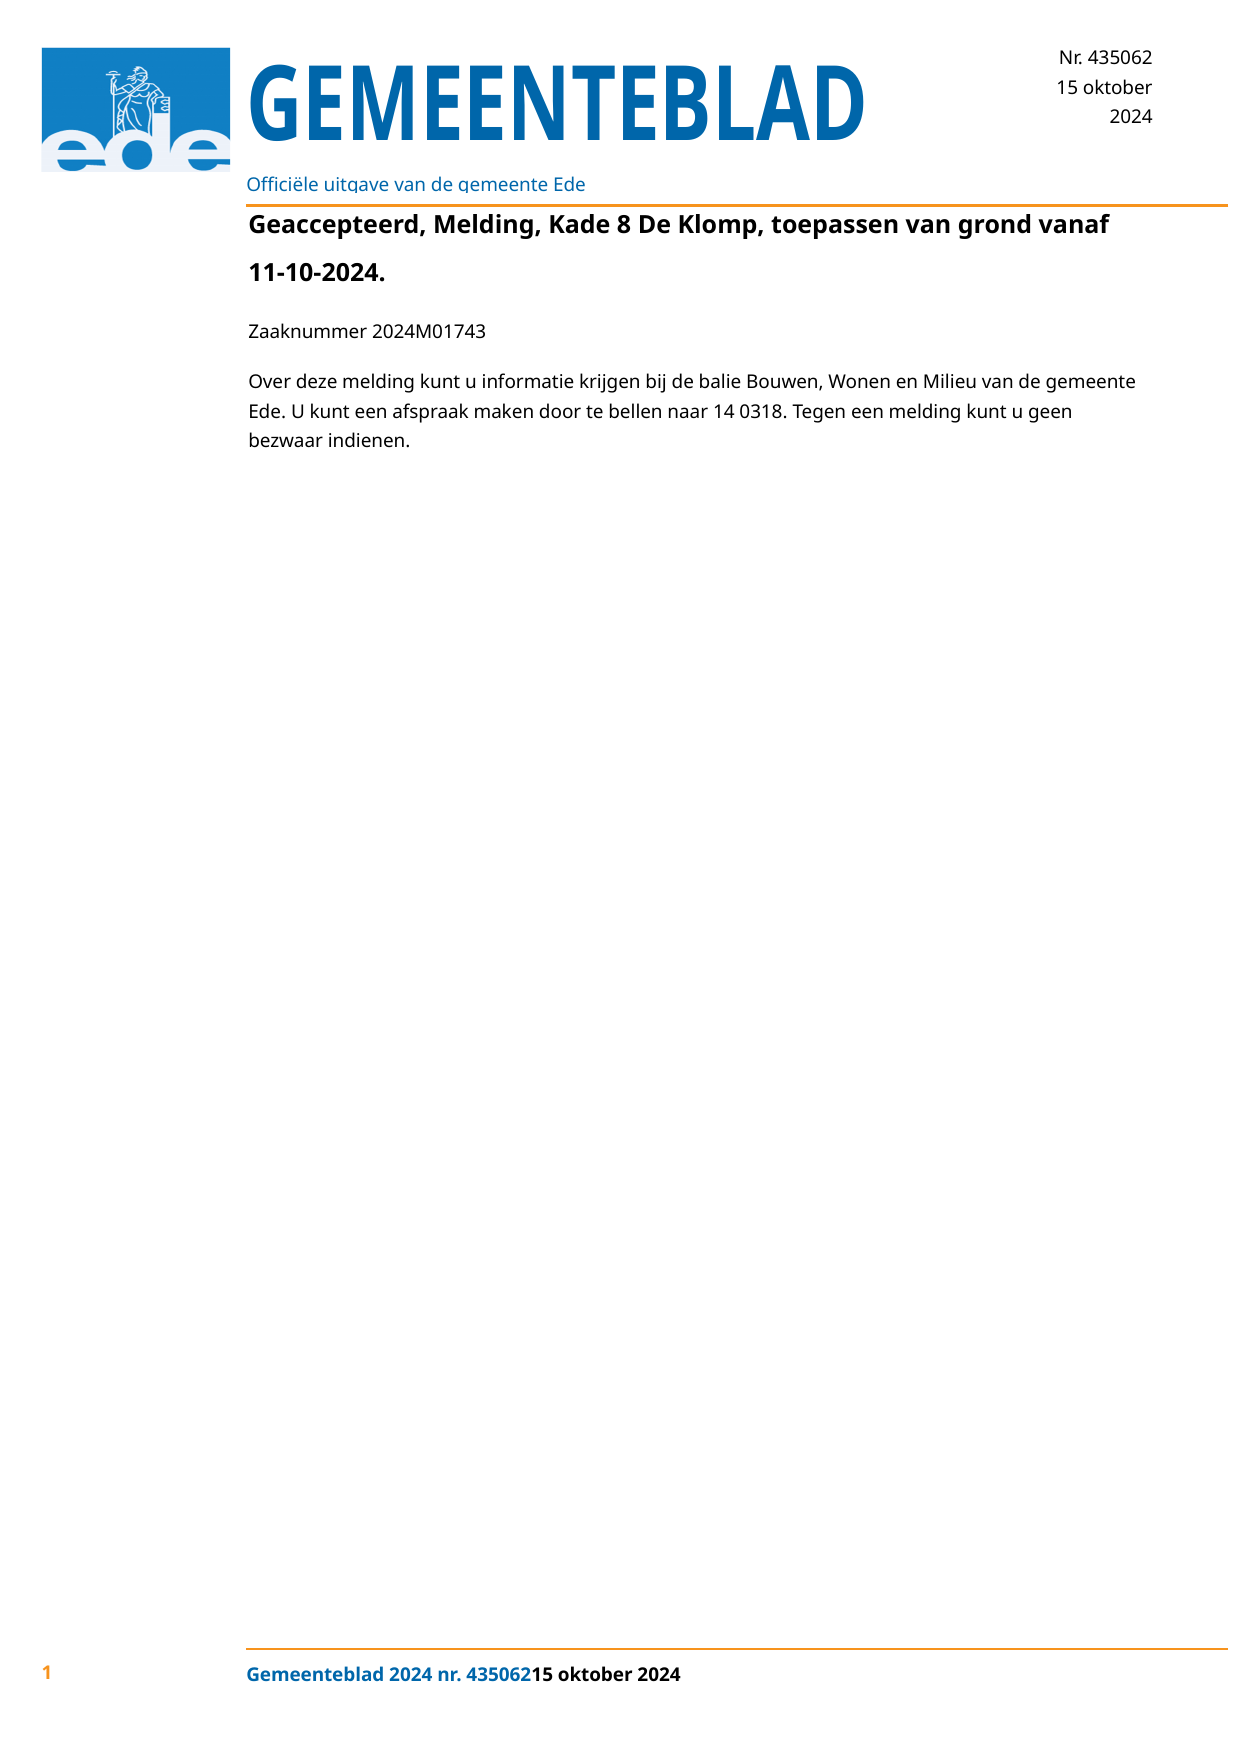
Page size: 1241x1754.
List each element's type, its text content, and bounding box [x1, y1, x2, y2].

text Zaaknummer 2024M01743 [248, 318, 1152, 344]
text Geaccepteerd, Melding, Kade 8 De Klomp, toepassen van grond vanaf 11-10-2024. [248, 207, 1152, 288]
text Over deze melding kunt u informatie krijgen bij de balie Bouwen, Wonen en Milieu van de gemeente Ede. U kunt een afspraak maken door te bellen naar 14 0318. Tegen een melding kunt u geen bezwaar indienen. [248, 368, 1152, 453]
picture [41, 47, 231, 172]
